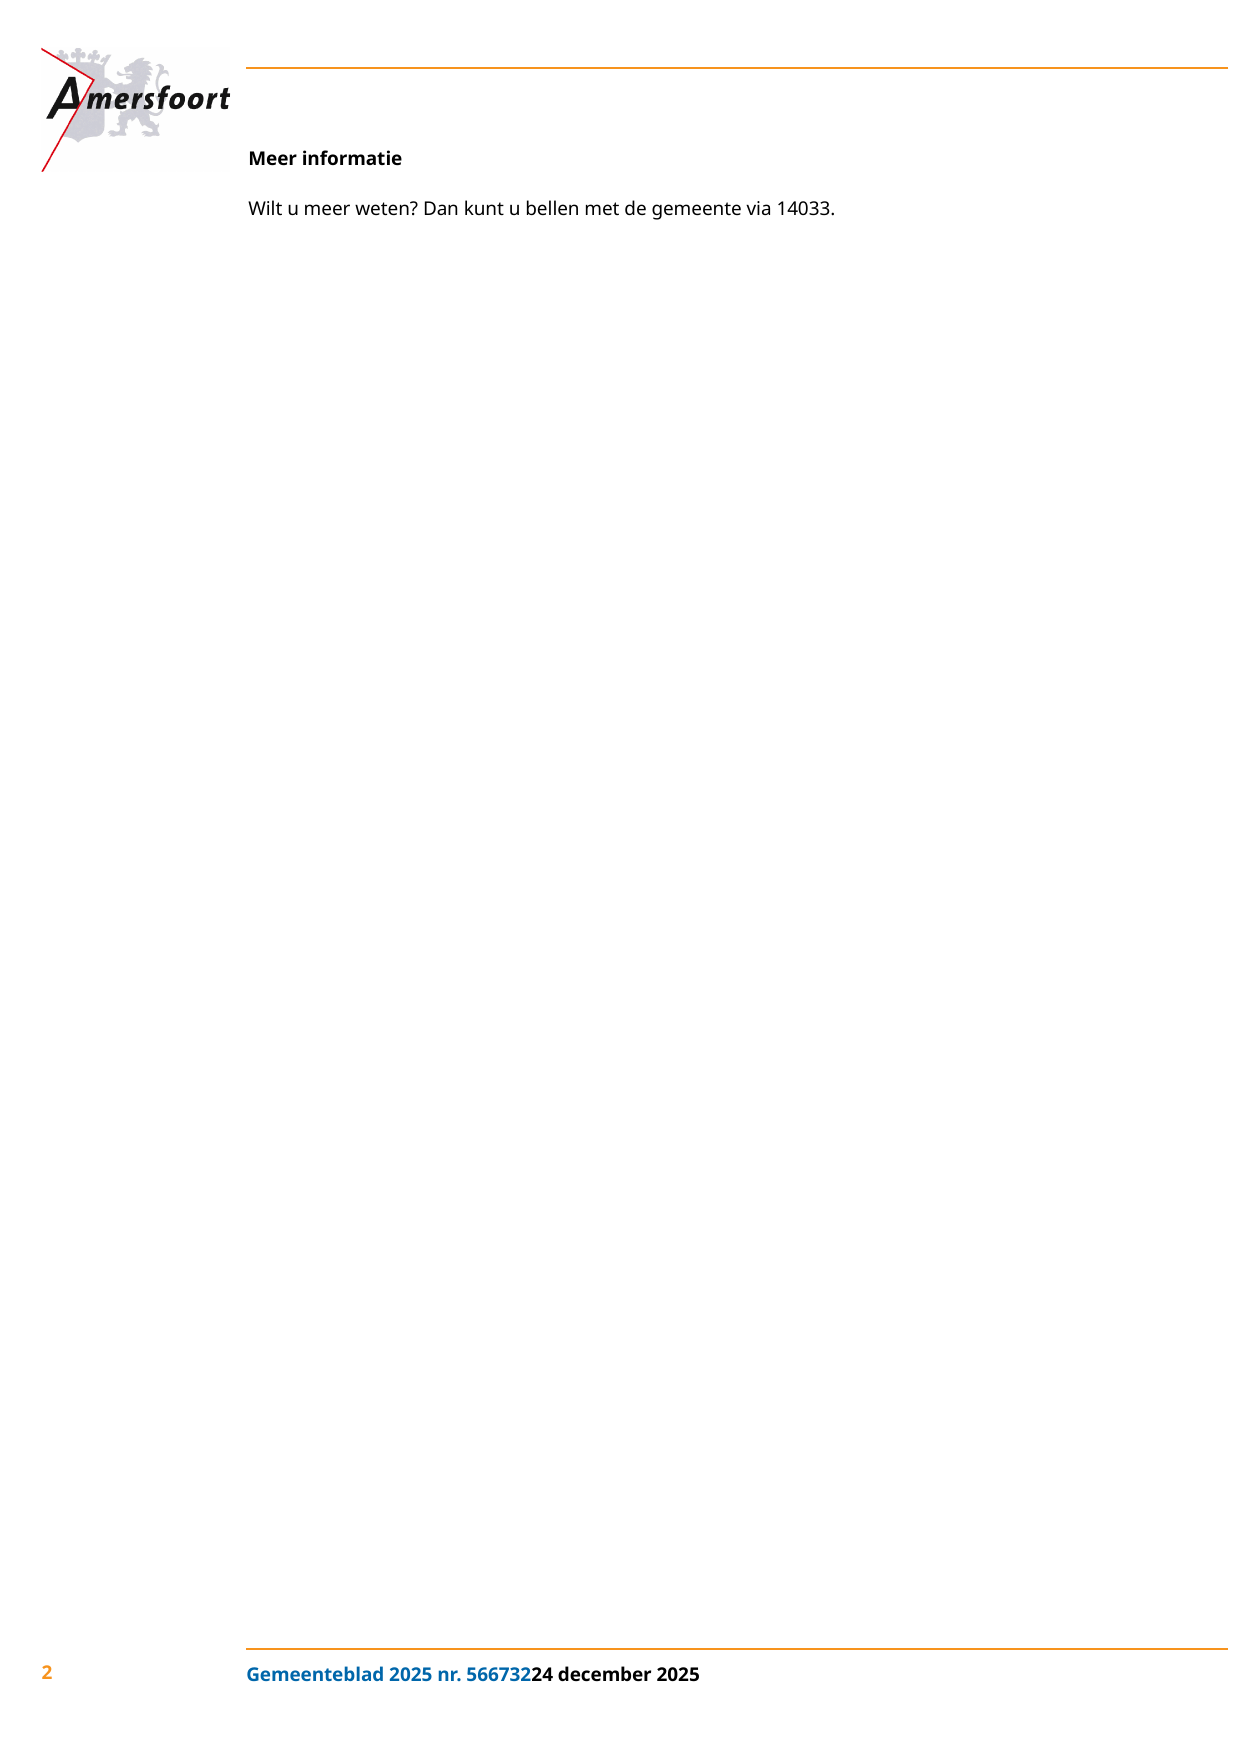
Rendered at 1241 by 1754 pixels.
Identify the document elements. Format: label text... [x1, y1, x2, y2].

text Meer informatie [248, 145, 1152, 171]
text Wilt u meer weten? Dan kunt u bellen met de gemeente via 14033. [248, 196, 1152, 221]
picture [41, 47, 231, 172]
